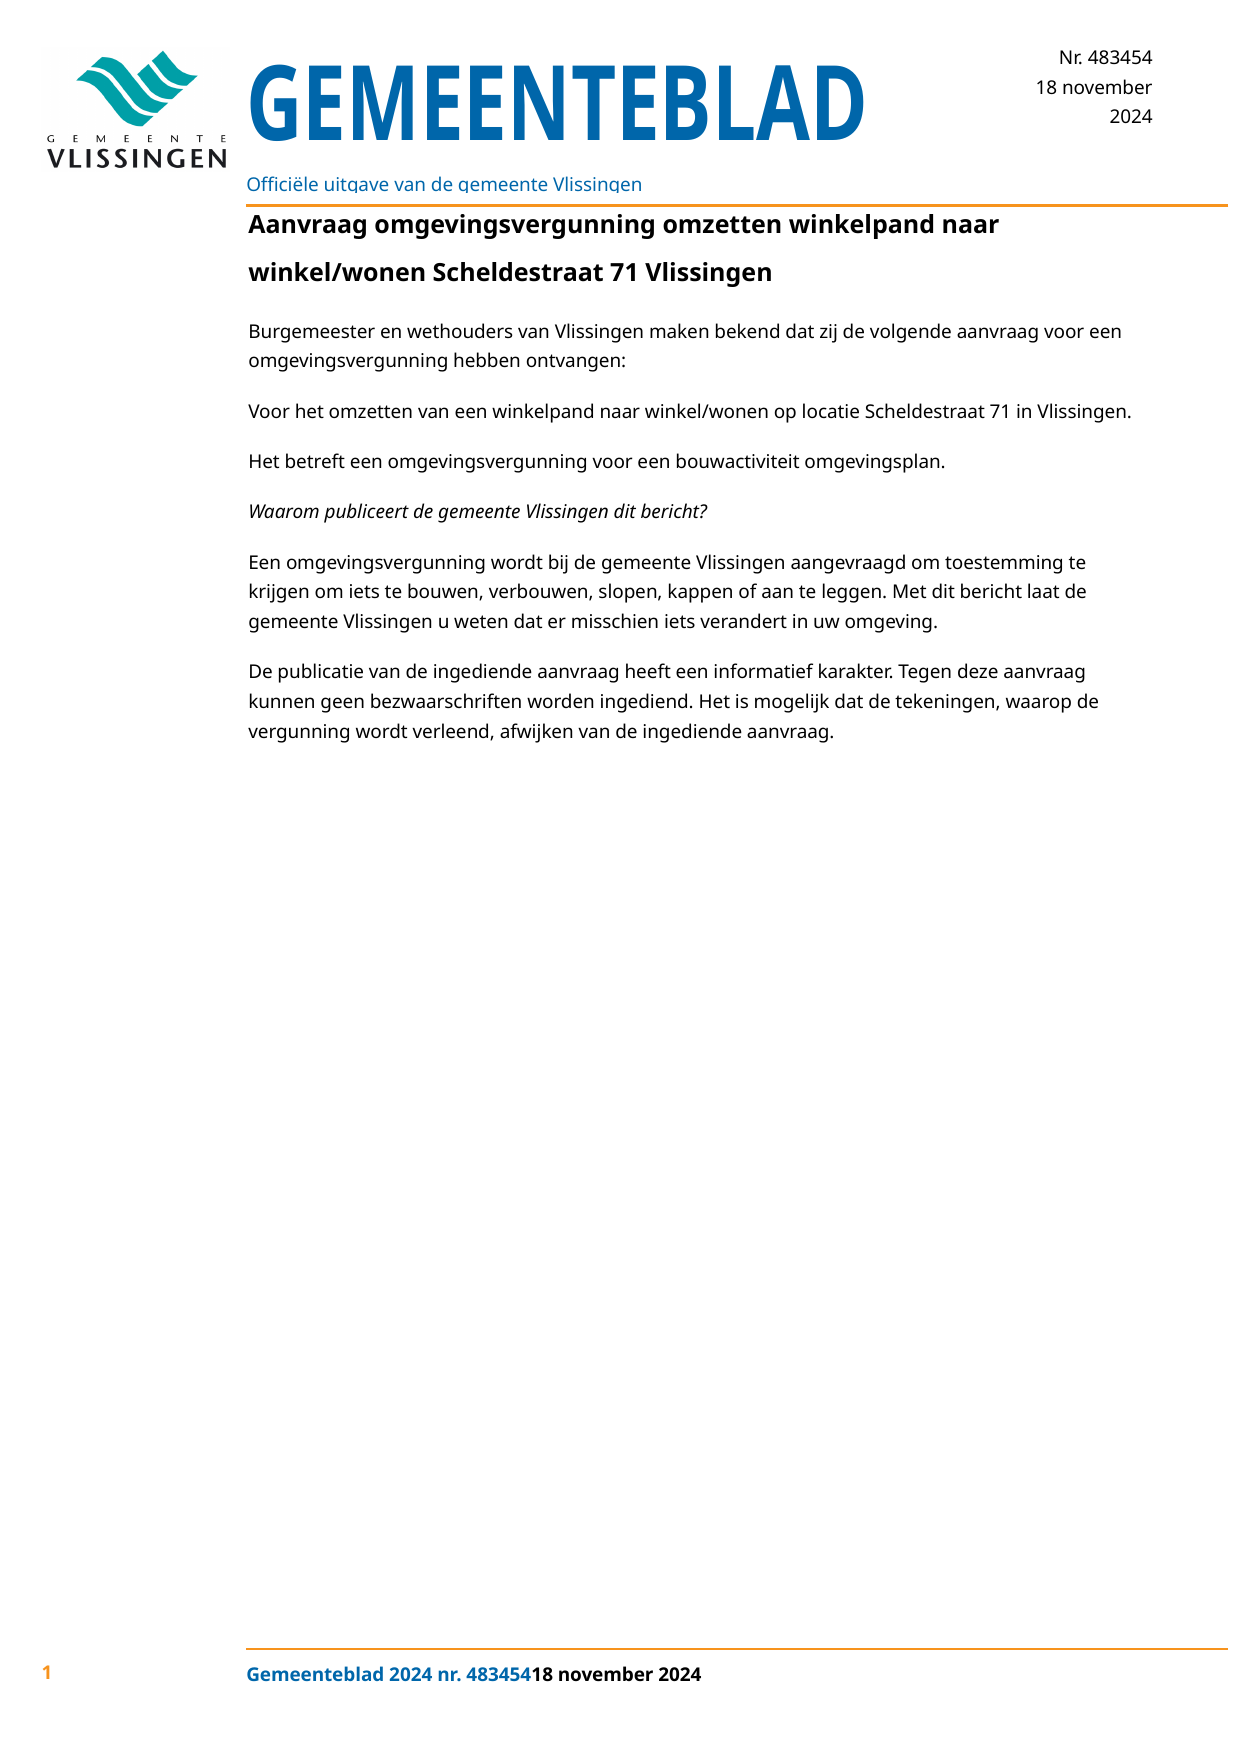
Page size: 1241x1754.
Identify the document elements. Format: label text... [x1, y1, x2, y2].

picture [41, 47, 231, 172]
text Voor het omzetten van een winkelpand naar winkel/wonen op locatie Scheldestraat 71 in Vlissingen. [248, 398, 1152, 424]
text Een omgevingsvergunning wordt bij de gemeente Vlissingen aangevraagd om toestemming te krijgen om iets te bouwen, verbouwen, slopen, kappen of aan te leggen. Met dit bericht laat de gemeente Vlissingen u weten dat er misschien iets verandert in uw omgeving. [248, 549, 1152, 634]
text Aanvraag omgevingsvergunning omzetten winkelpand naar winkel/wonen Scheldestraat 71 Vlissingen [248, 207, 1152, 288]
text Burgemeester en wethouders van Vlissingen maken bekend dat zij de volgende aanvraag voor een omgevingsvergunning hebben ontvangen: [248, 318, 1152, 373]
text Waarom publiceert de gemeente Vlissingen dit bericht? [248, 499, 1152, 524]
text De publicatie van de ingediende aanvraag heeft een informatief karakter. Tegen deze aanvraag kunnen geen bezwaarschriften worden ingediend. Het is mogelijk dat de tekeningen, waarop de vergunning wordt verleend, afwijken van de ingediende aanvraag. [248, 659, 1152, 744]
text Het betreft een omgevingsvergunning voor een bouwactiviteit omgevingsplan. [248, 448, 1152, 474]
